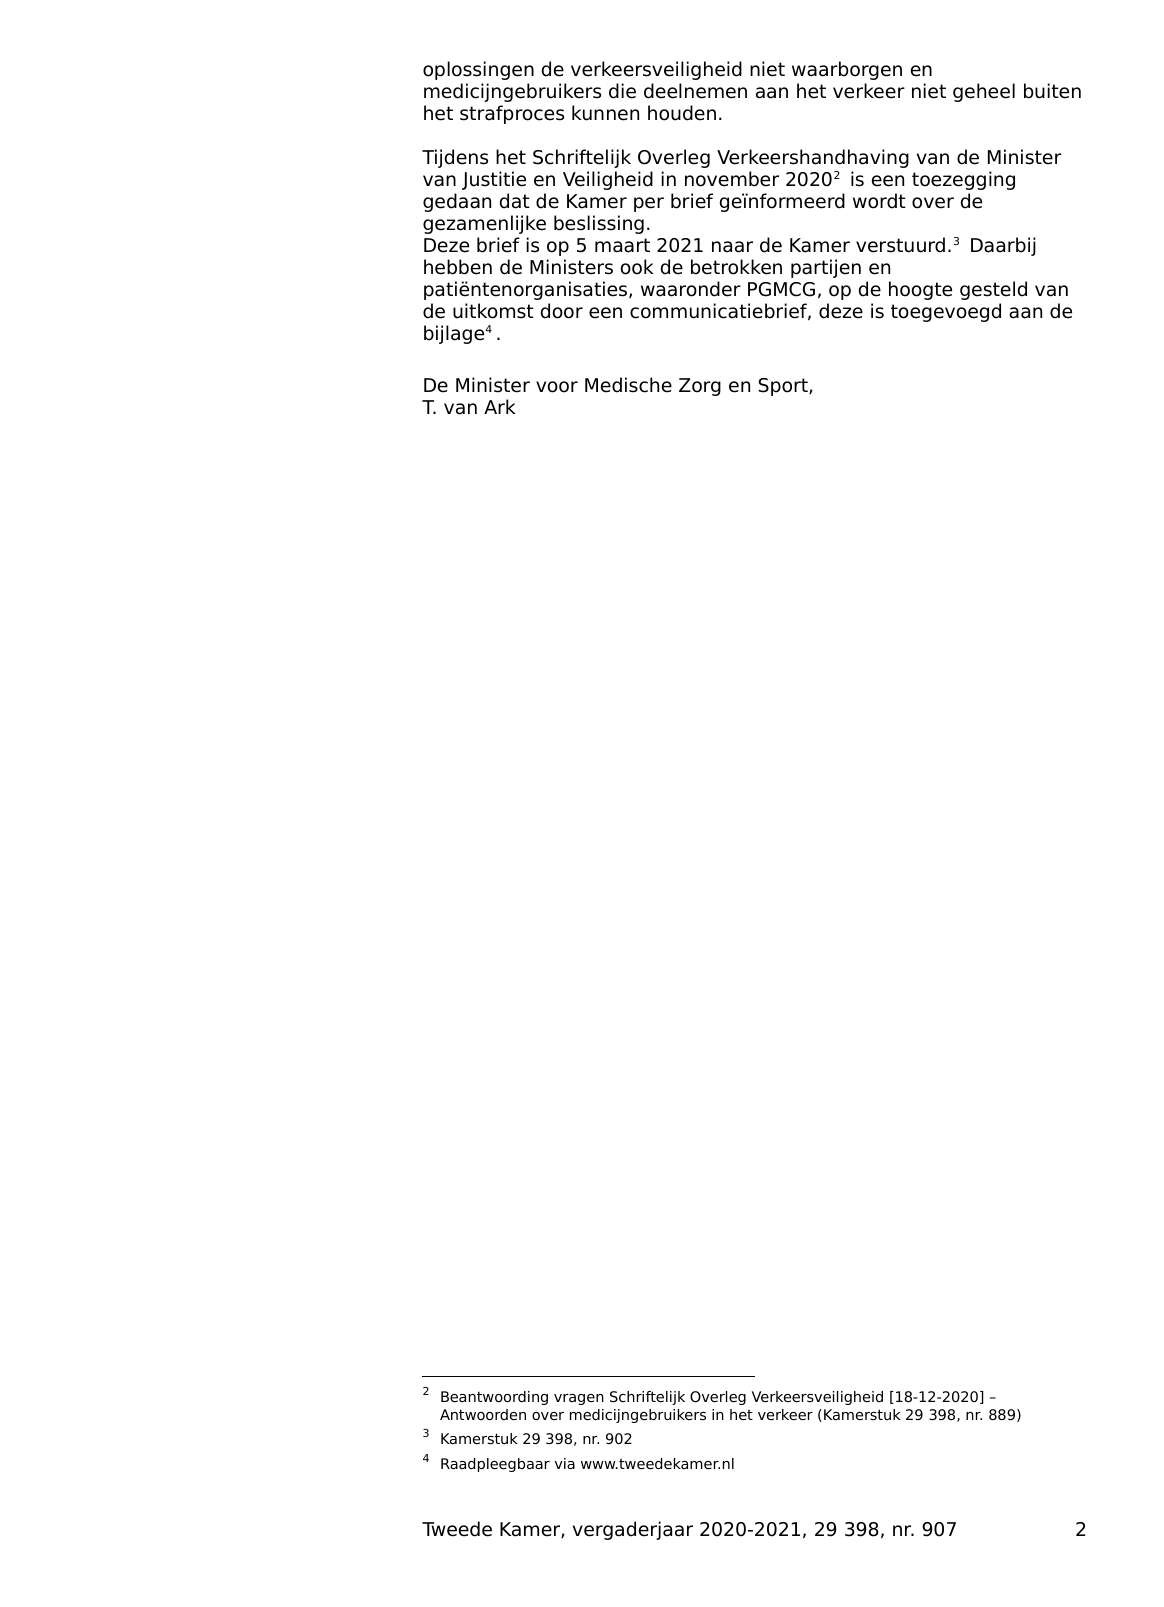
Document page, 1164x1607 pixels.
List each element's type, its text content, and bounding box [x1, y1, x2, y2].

text Kamerstuk 29 398, nr. 902 [422, 1427, 1087, 1449]
text Beantwoording vragen Schriftelijk Overleg Verkeersveiligheid [18-12-2020] – Antwoorden over medicijngebruikers in het verkeer (Kamerstuk 29 398, nr. 889) [422, 1385, 1087, 1424]
text Deze brief is op 5 maart 2021 naar de Kamer verstuurd. Daarbij hebben de Ministers ook de betrokken partijen en patiëntenorganisaties, waaronder PGMCG, op de hoogte gesteld van de uitkomst door een communicatiebrief, deze is toegevoegd aan de bijlage. [422, 235, 1087, 345]
text De Minister voor Medische Zorg en Sport, T. van Ark [422, 375, 1087, 419]
text Tijdens het Schriftelijk Overleg Verkeershandhaving van de Minister van Justitie en Veiligheid in november 2020 is een toezegging gedaan dat de Kamer per brief geïnformeerd wordt over de gezamenlijke beslissing. [422, 147, 1087, 235]
text oplossingen de verkeersveiligheid niet waarborgen en medicijngebruikers die deelnemen aan het verkeer niet geheel buiten het strafproces kunnen houden. [422, 59, 1087, 125]
text Raadpleegbaar via www.tweedekamer.nl [422, 1452, 1087, 1474]
